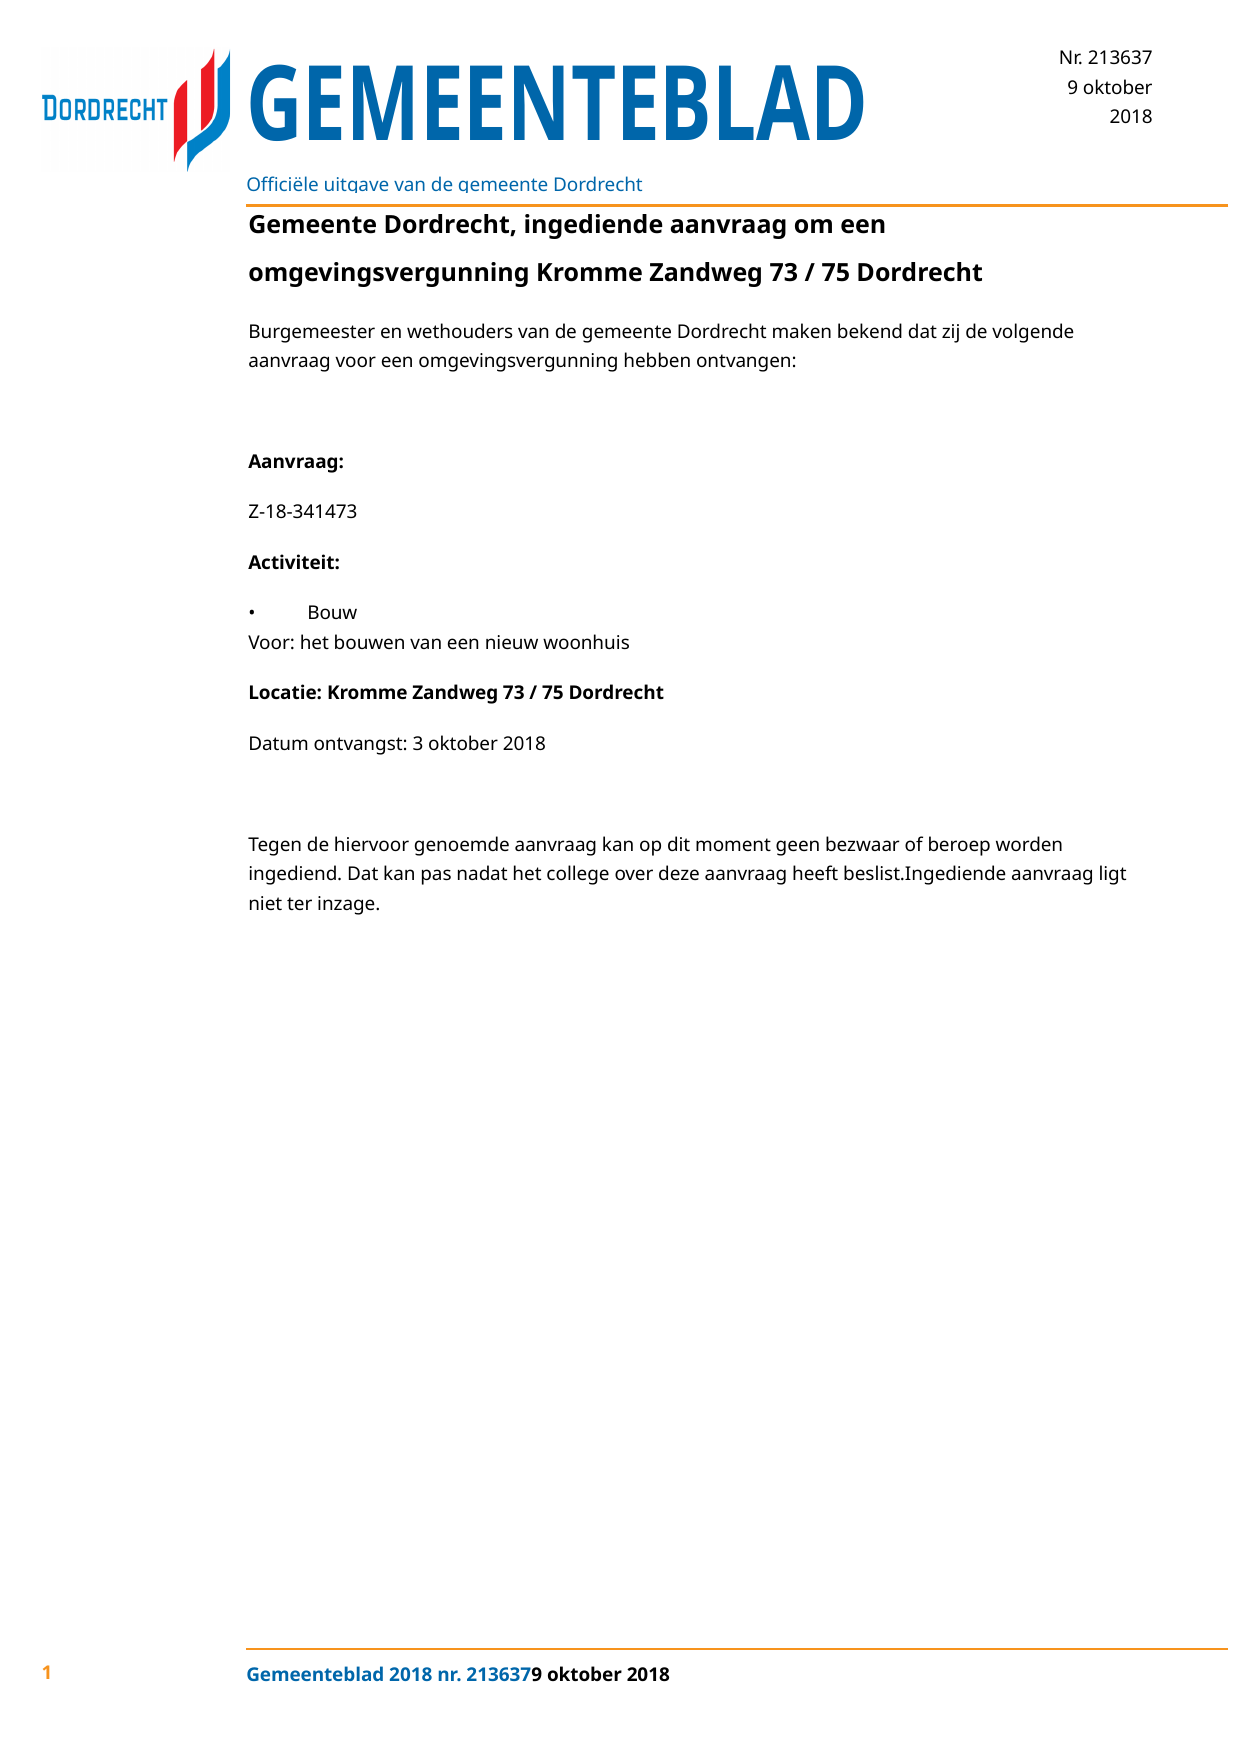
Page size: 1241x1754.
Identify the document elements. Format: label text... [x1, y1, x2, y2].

text Burgemeester en wethouders van de gemeente Dordrecht maken bekend dat zij de volgende aanvraag voor een omgevingsvergunning hebben ontvangen: [248, 318, 1152, 373]
text Datum ontvangst: 3 oktober 2018 [248, 730, 1152, 756]
text Z-18-341473 [248, 499, 1152, 524]
text Activiteit: [248, 549, 1152, 575]
text Gemeente Dordrecht, ingediende aanvraag om een omgevingsvergunning Kromme Zandweg 73 / 75 Dordrecht [248, 207, 1152, 288]
picture [41, 47, 231, 172]
text Aanvraag: [248, 448, 1152, 474]
text Locatie: Kromme Zandweg 73 / 75 Dordrecht [248, 679, 1152, 705]
text Voor: het bouwen van een nieuw woonhuis [248, 629, 1152, 655]
list Bouw [248, 599, 1152, 625]
text Tegen de hiervoor genoemde aanvraag kan op dit moment geen bezwaar of beroep worden ingediend. Dat kan pas nadat het college over deze aanvraag heeft beslist.Ingediende aanvraag ligt niet ter inzage. [248, 831, 1152, 916]
